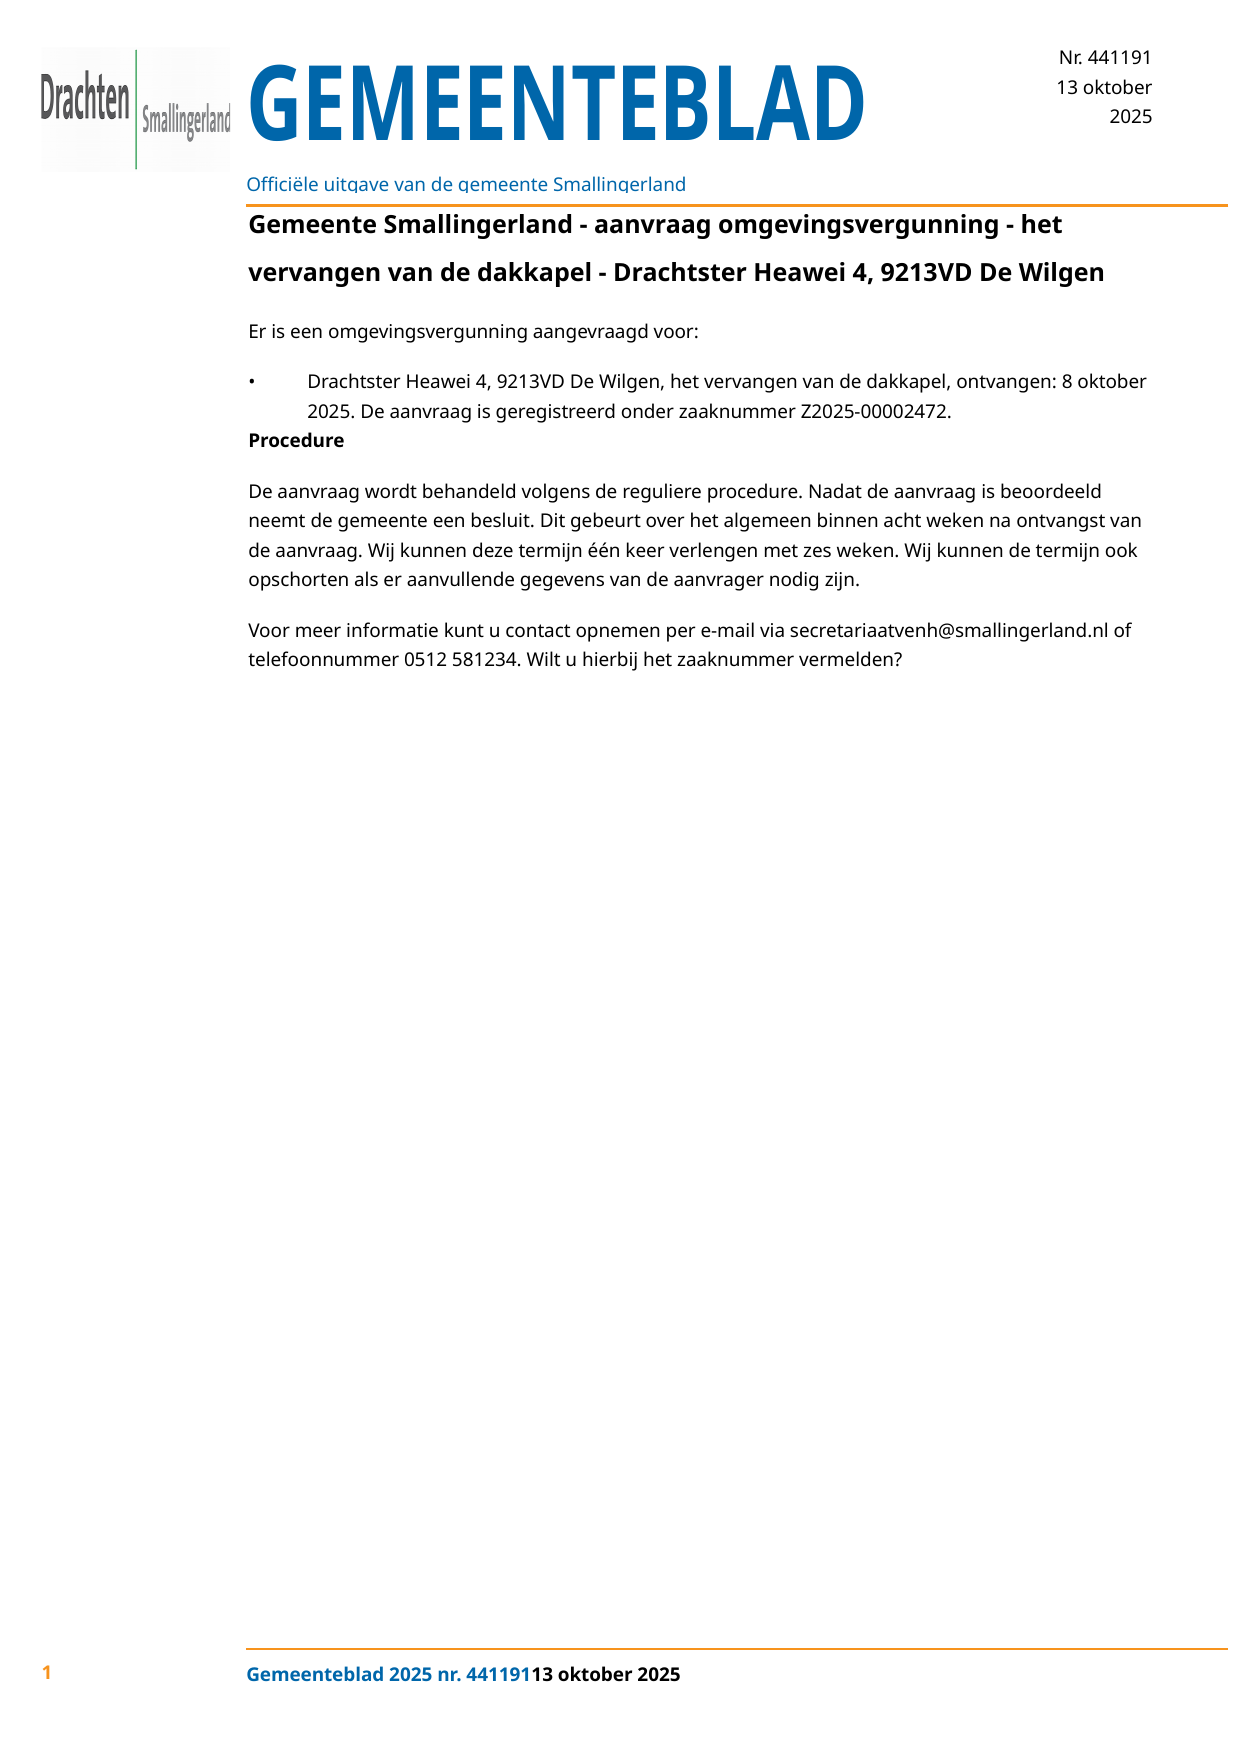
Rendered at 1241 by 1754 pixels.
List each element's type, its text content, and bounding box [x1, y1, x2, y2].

text Gemeente Smallingerland - aanvraag omgevingsvergunning - het vervangen van de dakkapel - Drachtster Heawei 4, 9213VD De Wilgen [248, 207, 1152, 288]
text Voor meer informatie kunt u contact opnemen per e-mail via secretariaatvenh@smallingerland.nl of telefoonnummer 0512 581234. Wilt u hierbij het zaaknummer vermelden? [248, 617, 1152, 672]
list Drachtster Heawei 4, 9213VD De Wilgen, het vervangen van de dakkapel, ontvangen: 8 oktober 2025. De aanvraag is geregistreerd onder zaaknummer Z2025-00002472. [248, 368, 1152, 424]
text Procedure [248, 427, 1152, 453]
text Er is een omgevingsvergunning aangevraagd voor: [248, 318, 1152, 344]
picture [41, 47, 231, 172]
text De aanvraag wordt behandeld volgens de reguliere procedure. Nadat de aanvraag is beoordeeld neemt de gemeente een besluit. Dit gebeurt over het algemeen binnen acht weken na ontvangst van de aanvraag. Wij kunnen deze termijn één keer verlengen met zes weken. Wij kunnen de termijn ook opschorten als er aanvullende gegevens van de aanvrager nodig zijn. [248, 478, 1152, 592]
